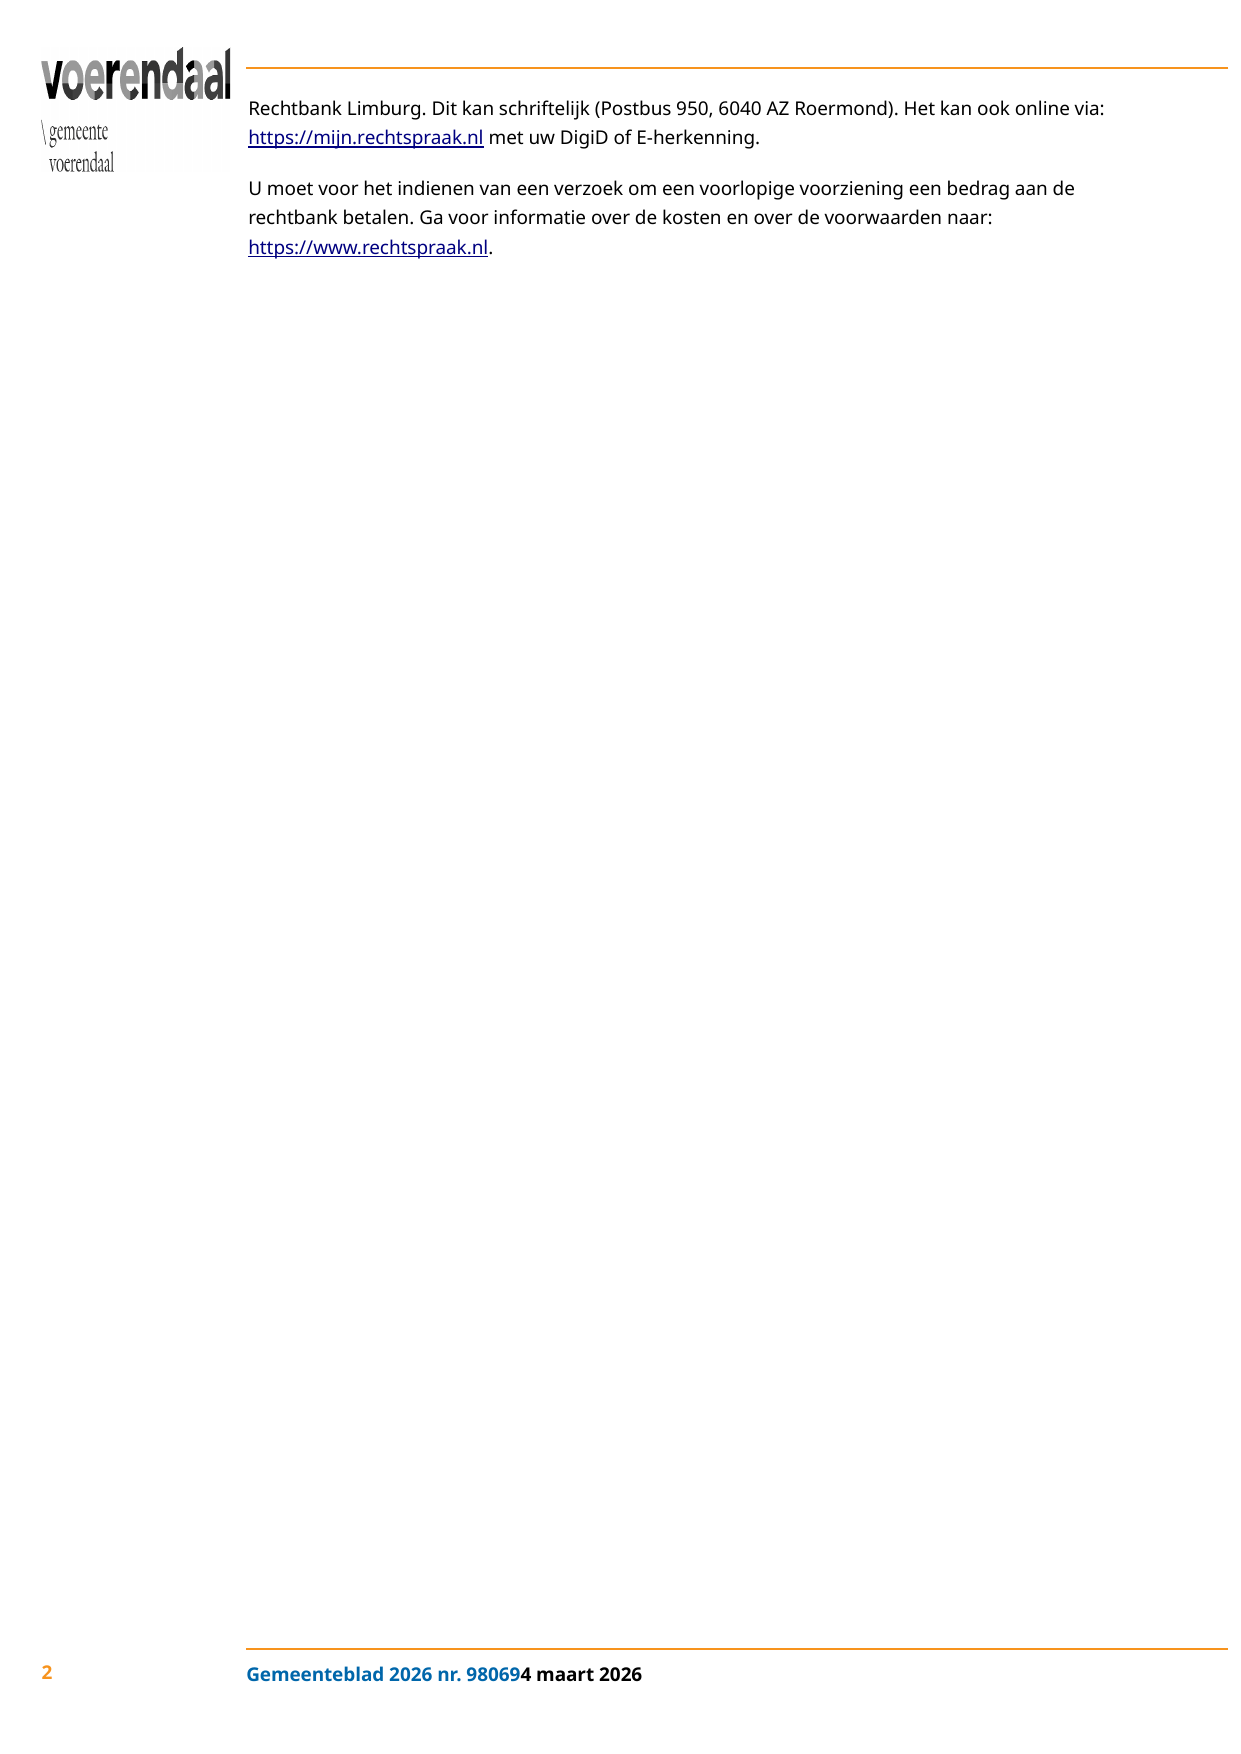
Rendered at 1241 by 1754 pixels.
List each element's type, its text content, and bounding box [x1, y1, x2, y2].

picture [41, 47, 231, 172]
text U moet voor het indienen van een verzoek om een voorlopige voorziening een bedrag aan de rechtbank betalen. Ga voor informatie over de kosten en over de voorwaarden naar: https://www.rechtspraak.nl. [248, 175, 1152, 260]
text Rechtbank Limburg. Dit kan schriftelijk (Postbus 950, 6040 AZ Roermond). Het kan ook online via: https://mijn.rechtspraak.nl met uw DigiD of E-herkenning. [248, 95, 1152, 150]
